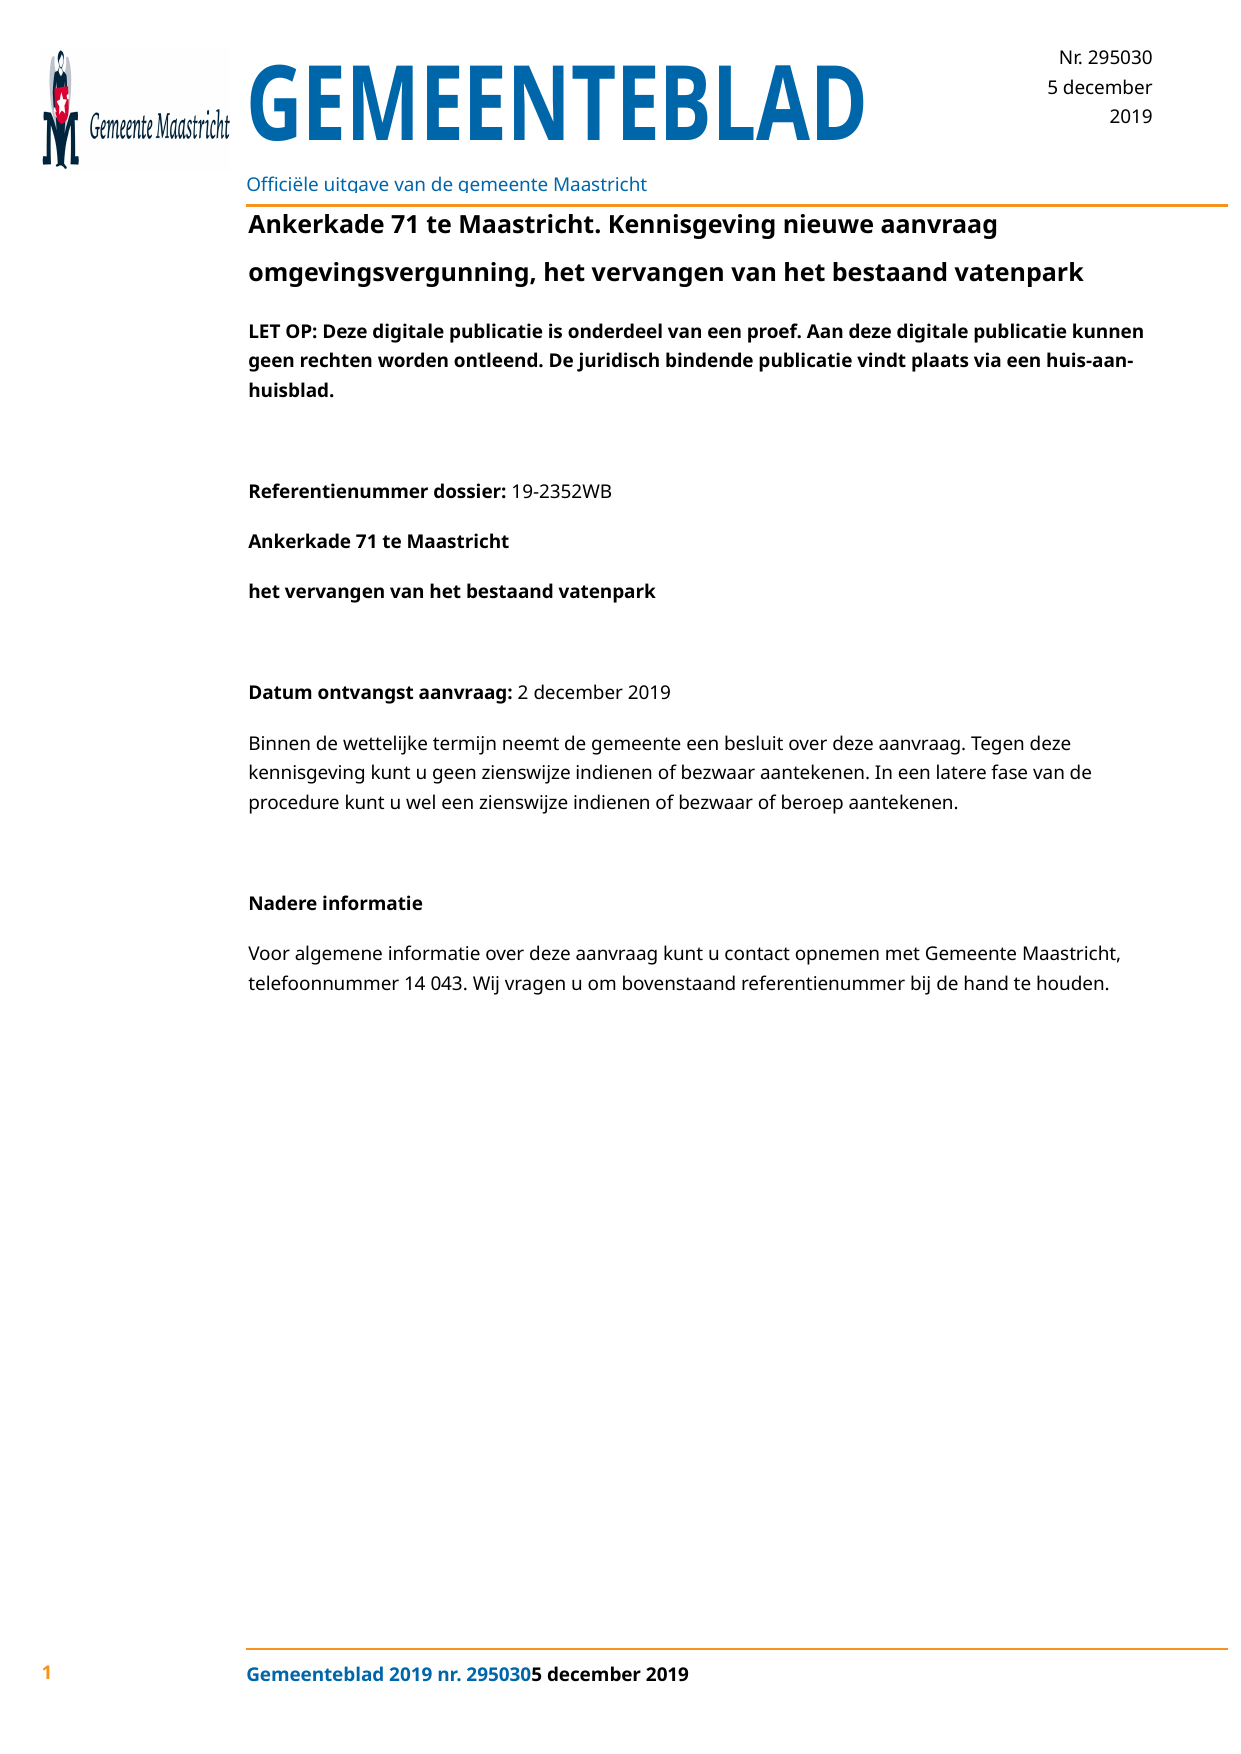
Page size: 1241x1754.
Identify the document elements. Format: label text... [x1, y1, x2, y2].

text Datum ontvangst aanvraag: 2 december 2019 [248, 679, 1152, 705]
picture [41, 47, 231, 172]
text Referentienummer dossier: 19-2352WB [248, 478, 1152, 504]
text Voor algemene informatie over deze aanvraag kunt u contact opnemen met Gemeente Maastricht, telefoonnummer 14 043. Wij vragen u om bovenstaand referentienummer bij de hand te houden. [248, 940, 1152, 996]
text LET OP: Deze digitale publicatie is onderdeel van een proef. Aan deze digitale publicatie kunnen geen rechten worden ontleend. De juridisch bindende publicatie vindt plaats via een huis-aan-huisblad. [248, 318, 1152, 403]
text het vervangen van het bestaand vatenpark [248, 579, 1152, 604]
text Ankerkade 71 te Maastricht. Kennisgeving nieuwe aanvraag omgevingsvergunning, het vervangen van het bestaand vatenpark [248, 207, 1152, 288]
text Nadere informatie [248, 890, 1152, 916]
text Binnen de wettelijke termijn neemt de gemeente een besluit over deze aanvraag. Tegen deze kennisgeving kunt u geen zienswijze indienen of bezwaar aantekenen. In een latere fase van de procedure kunt u wel een zienswijze indienen of bezwaar of beroep aantekenen. [248, 730, 1152, 815]
text Ankerkade 71 te Maastricht [248, 528, 1152, 554]
